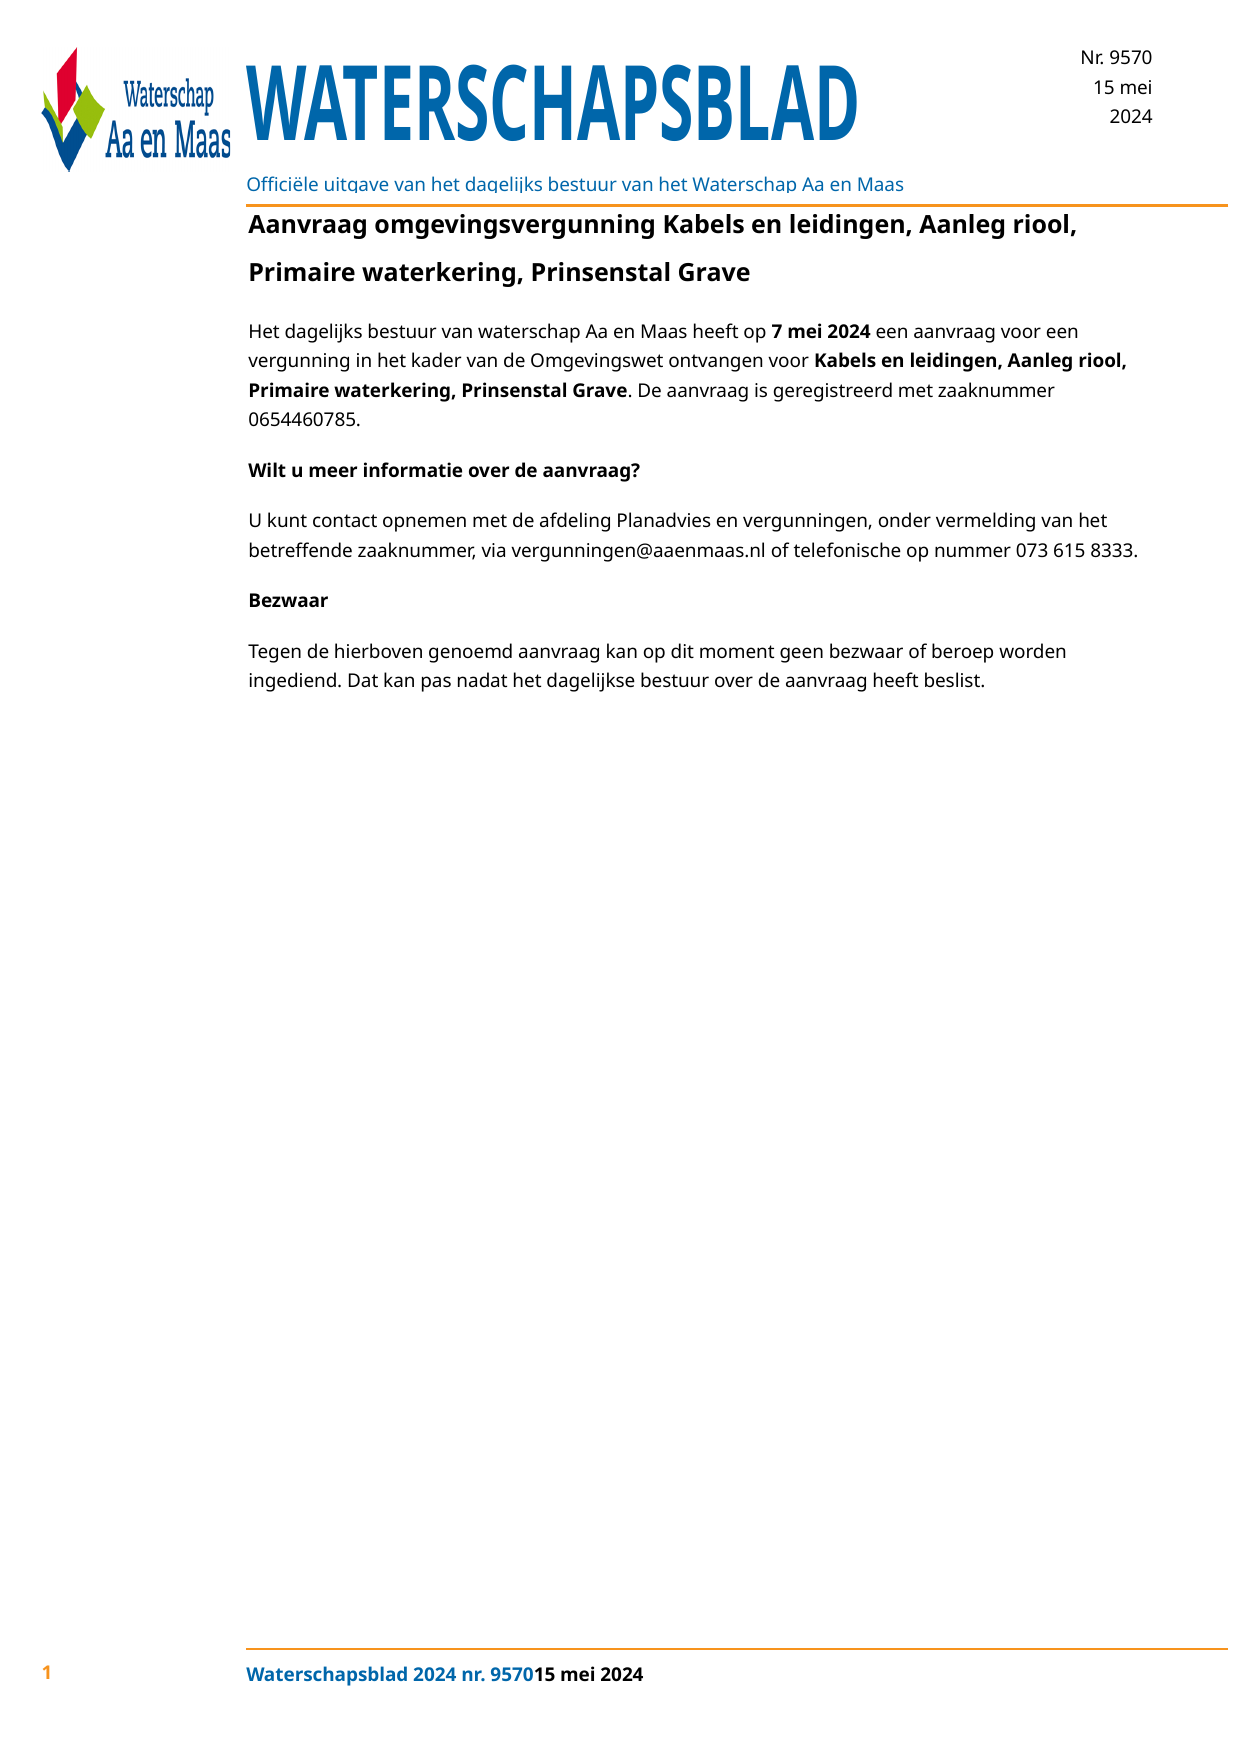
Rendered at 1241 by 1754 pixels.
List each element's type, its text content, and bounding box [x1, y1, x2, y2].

text Wilt u meer informatie over de aanvraag? [248, 457, 1152, 483]
text Bezwaar [248, 587, 1152, 613]
text U kunt contact opnemen met de afdeling Planadvies en vergunningen, onder vermelding van het betreffende zaaknummer, via vergunningen@aaenmaas.nl of telefonische op nummer 073 615 8333. [248, 507, 1152, 563]
picture [41, 47, 231, 172]
text Aanvraag omgevingsvergunning Kabels en leidingen, Aanleg riool, Primaire waterkering, Prinsenstal Grave [248, 207, 1152, 288]
text Het dagelijks bestuur van waterschap Aa en Maas heeft op 7 mei 2024 een aanvraag voor een vergunning in het kader van de Omgevingswet ontvangen voor Kabels en leidingen, Aanleg riool, Primaire waterkering, Prinsenstal Grave. De aanvraag is geregistreerd met zaaknummer 0654460785. [248, 318, 1152, 432]
text Tegen de hierboven genoemd aanvraag kan op dit moment geen bezwaar of beroep worden ingediend. Dat kan pas nadat het dagelijkse bestuur over de aanvraag heeft beslist. [248, 638, 1152, 693]
